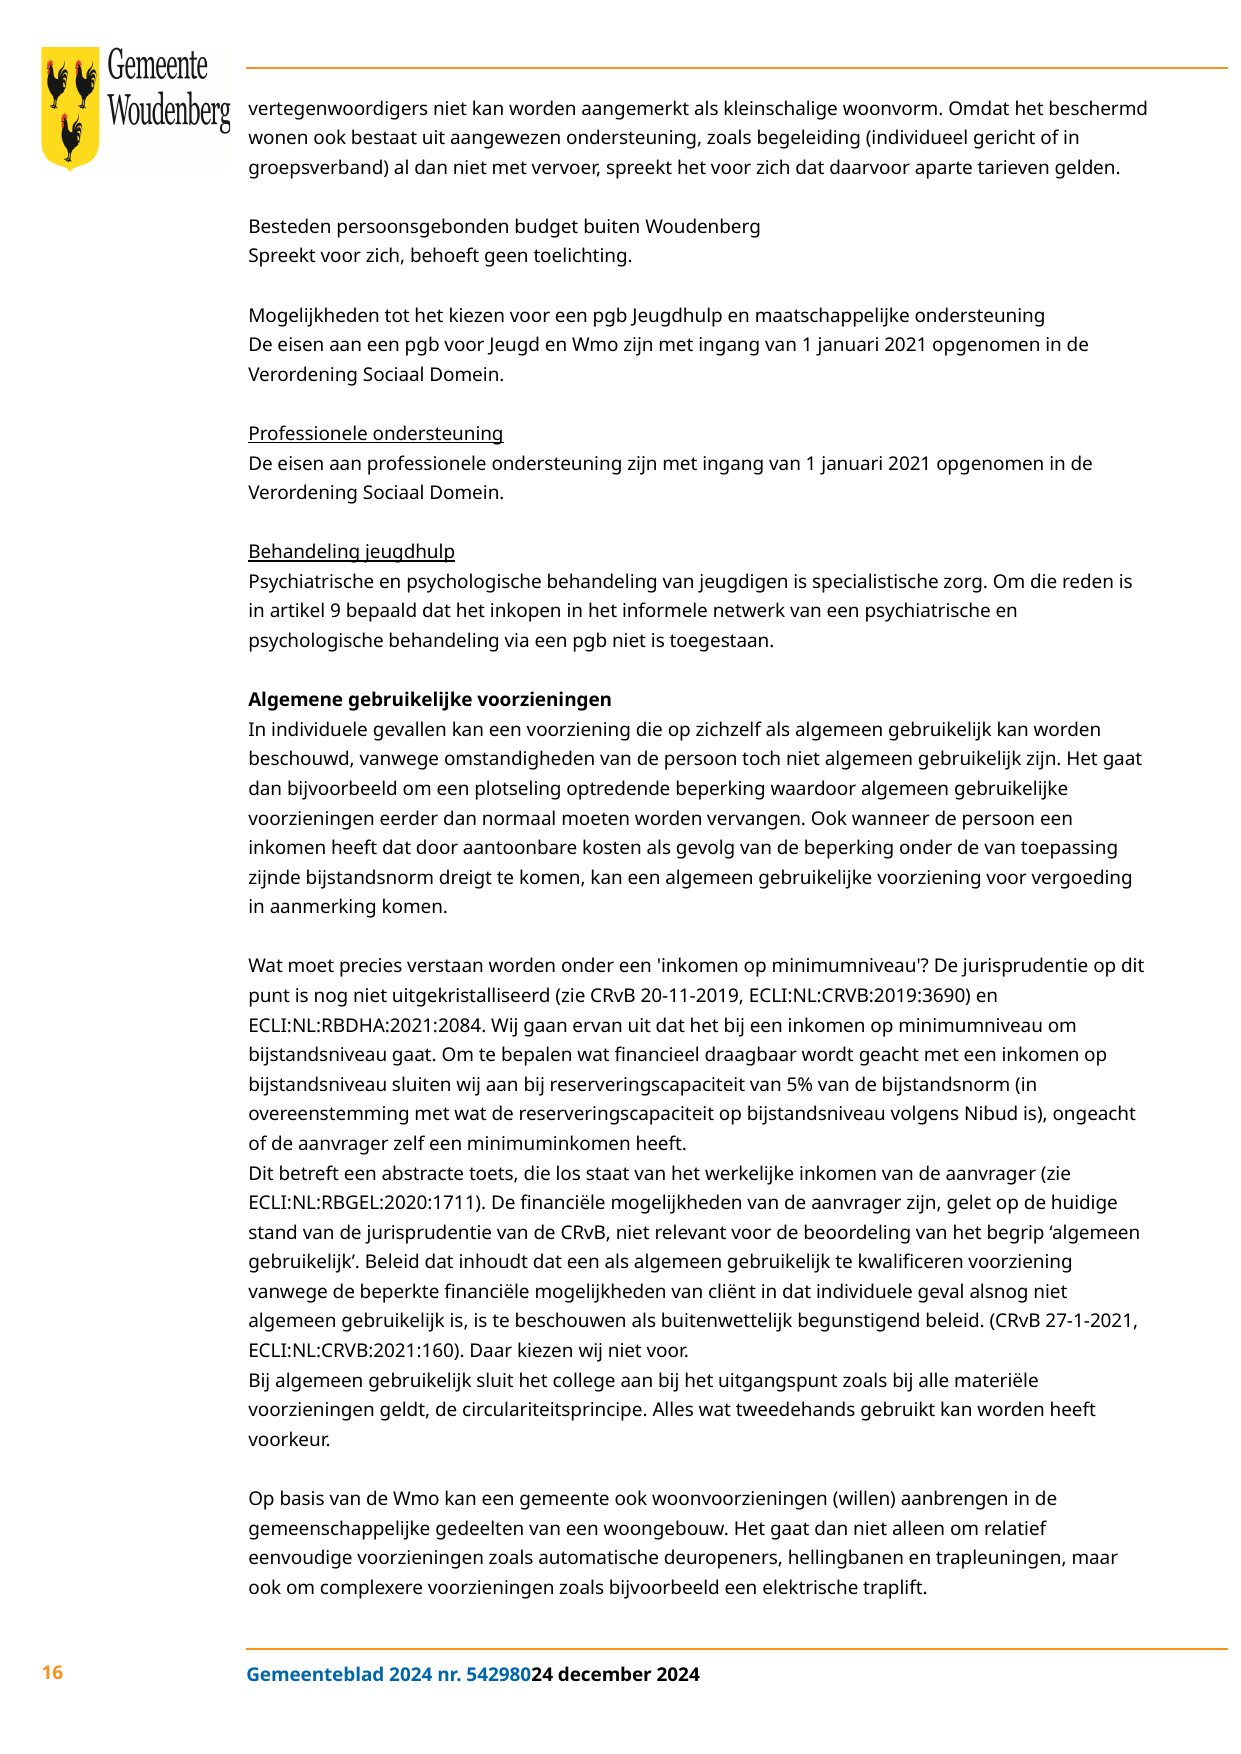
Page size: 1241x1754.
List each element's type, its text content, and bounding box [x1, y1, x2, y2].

text Bij algemeen gebruikelijk sluit het college aan bij het uitgangspunt zoals bij alle materiële voorzieningen geldt, de circulariteitsprincipe. Alles wat tweedehands gebruikt kan worden heeft voorkeur. [248, 1367, 1152, 1452]
text Spreekt voor zich, behoeft geen toelichting. [248, 243, 1152, 268]
text Besteden persoonsgebonden budget buiten Woudenberg [248, 213, 1152, 239]
text Algemene gebruikelijke voorzieningen [248, 686, 1152, 712]
text In individuele gevallen kan een voorziening die op zichzelf als algemeen gebruikelijk kan worden beschouwd, vanwege omstandigheden van de persoon toch niet algemeen gebruikelijk zijn. Het gaat dan bijvoorbeeld om een plotseling optredende beperking waardoor algemeen gebruikelijke voorzieningen eerder dan normaal moeten worden vervangen. Ook wanneer de persoon een inkomen heeft dat door aantoonbare kosten als gevolg van de beperking onder de van toepassing zijnde bijstandsnorm dreigt te komen, kan een algemeen gebruikelijke voorziening voor vergoeding in aanmerking komen. [248, 716, 1152, 919]
text vertegenwoordigers niet kan worden aangemerkt als kleinschalige woonvorm. Omdat het beschermd wonen ook bestaat uit aangewezen ondersteuning, zoals begeleiding (individueel gericht of in groepsverband) al dan niet met vervoer, spreekt het voor zich dat daarvoor aparte tarieven gelden. [248, 95, 1152, 180]
text De eisen aan professionele ondersteuning zijn met ingang van 1 januari 2021 opgenomen in de Verordening Sociaal Domein. [248, 450, 1152, 505]
text Op basis van de Wmo kan een gemeente ook woonvoorzieningen (willen) aanbrengen in de gemeenschappelijke gedeelten van een woongebouw. Het gaat dan niet alleen om relatief eenvoudige voorzieningen zoals automatische deuropeners, hellingbanen en trapleuningen, maar ook om complexere voorzieningen zoals bijvoorbeeld een elektrische traplift. [248, 1485, 1152, 1600]
text Dit betreft een abstracte toets, die los staat van het werkelijke inkomen van de aanvrager (zie ECLI:NL:RBGEL:2020:1711). De financiële mogelijkheden van de aanvrager zijn, gelet op de huidige stand van de jurisprudentie van de CRvB, niet relevant voor de beoordeling van het begrip ‘algemeen gebruikelijk’. Beleid dat inhoudt dat een als algemeen gebruikelijk te kwalificeren voorziening vanwege de beperkte financiële mogelijkheden van cliënt in dat individuele geval alsnog niet algemeen gebruikelijk is, is te beschouwen als buitenwettelijk begunstigend beleid. (CRvB 27-1-2021, ECLI:NL:CRVB:2021:160). Daar kiezen wij niet voor. [248, 1160, 1152, 1363]
picture [41, 47, 231, 172]
text De eisen aan een pgb voor Jeugd en Wmo zijn met ingang van 1 januari 2021 opgenomen in de Verordening Sociaal Domein. [248, 331, 1152, 387]
text Behandeling jeugdhulp [248, 538, 1152, 564]
text Professionele ondersteuning [248, 420, 1152, 446]
text Mogelijkheden tot het kiezen voor een pgb Jeugdhulp en maatschappelijke ondersteuning [248, 302, 1152, 328]
text Psychiatrische en psychologische behandeling van jeugdigen is specialistische zorg. Om die reden is in artikel 9 bepaald dat het inkopen in het informele netwerk van een psychiatrische en psychologische behandeling via een pgb niet is toegestaan. [248, 568, 1152, 653]
text Wat moet precies verstaan worden onder een 'inkomen op minimumniveau'? De jurisprudentie op dit punt is nog niet uitgekristalliseerd (zie CRvB 20-11-2019, ECLI:NL:CRVB:2019:3690) en ECLI:NL:RBDHA:2021:2084. Wij gaan ervan uit dat het bij een inkomen op minimumniveau om bijstandsniveau gaat. Om te bepalen wat financieel draagbaar wordt geacht met een inkomen op bijstandsniveau sluiten wij aan bij reserveringscapaciteit van 5% van de bijstandsnorm (in overeenstemming met wat de reserveringscapaciteit op bijstandsniveau volgens Nibud is), ongeacht of de aanvrager zelf een minimuminkomen heeft. [248, 953, 1152, 1156]
